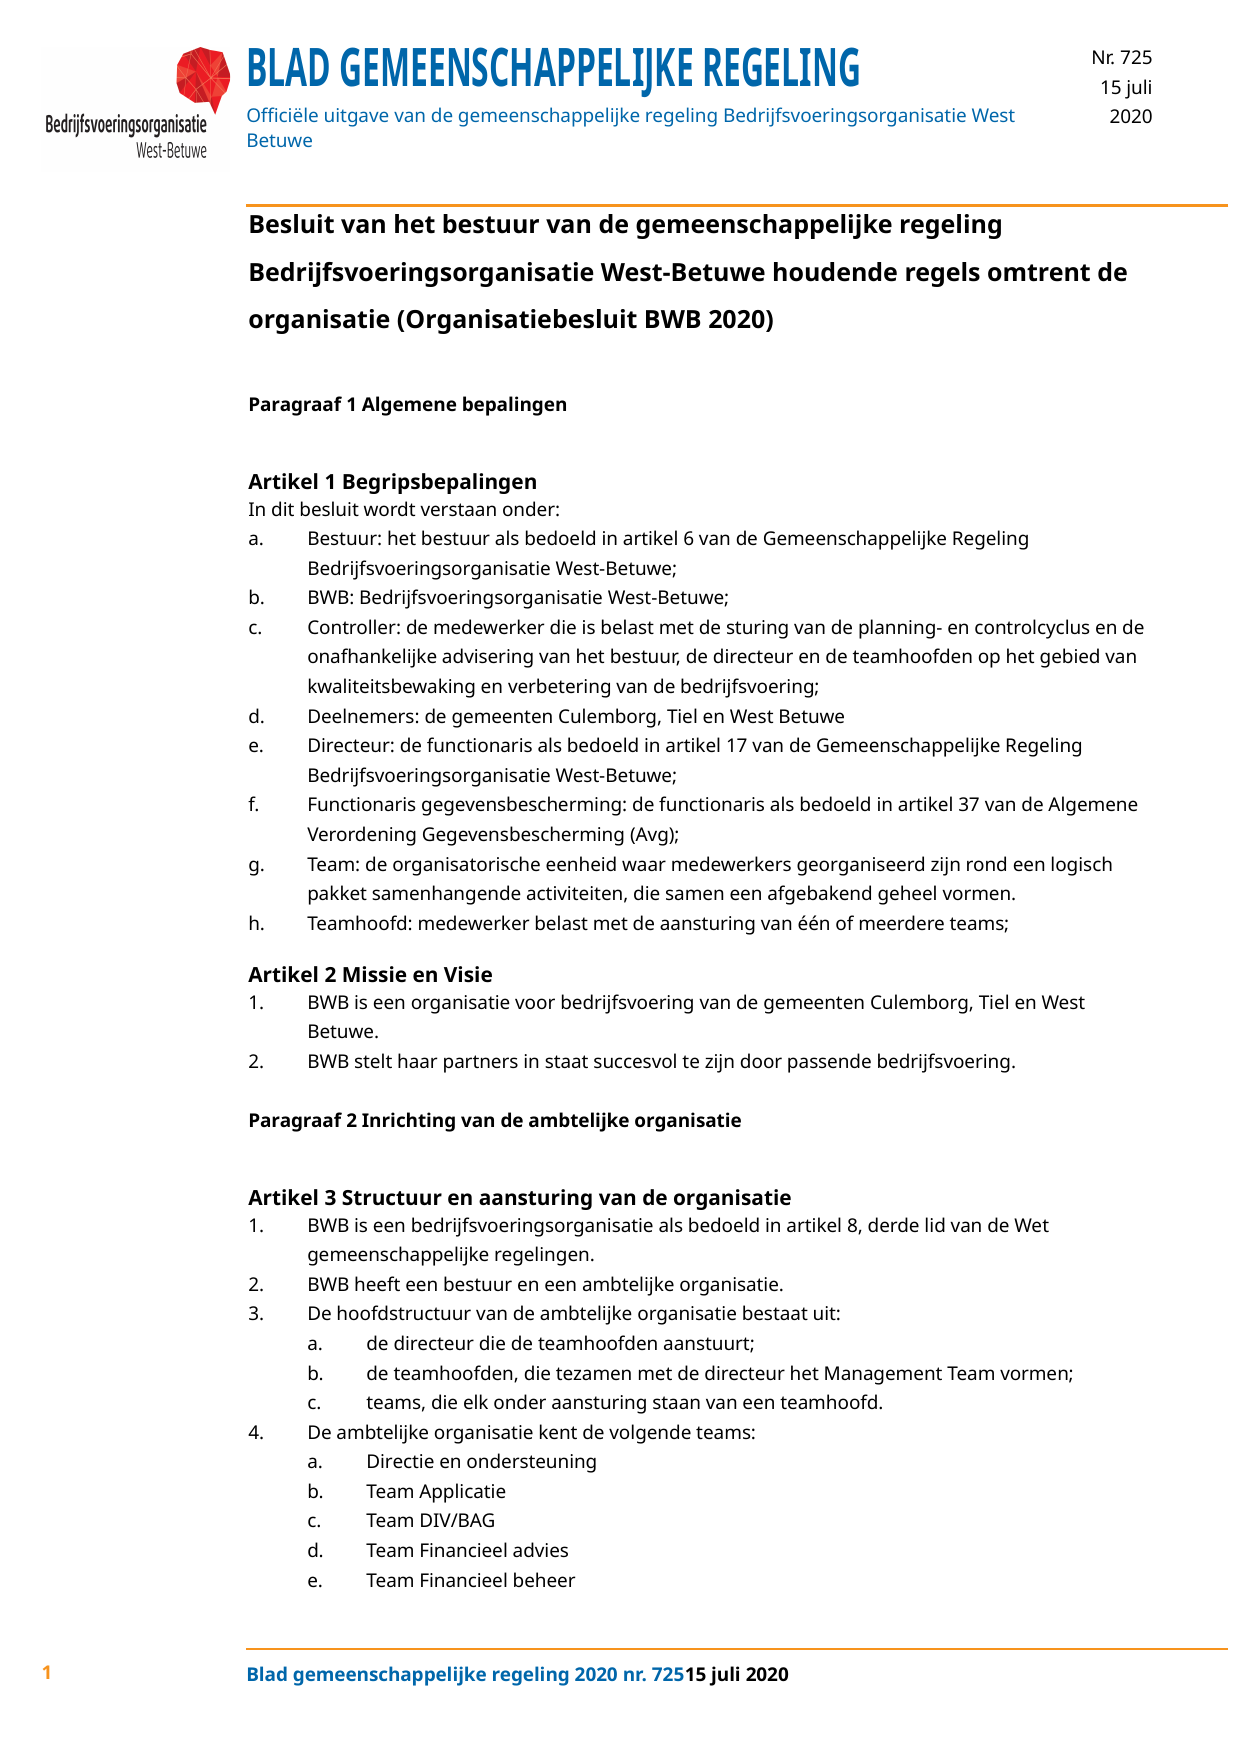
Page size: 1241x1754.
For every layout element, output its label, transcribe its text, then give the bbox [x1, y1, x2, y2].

list Team Financieel beheer [307, 1567, 1152, 1592]
list teams, die elk onder aansturing staan van een teamhoofd. [307, 1389, 1152, 1415]
text Artikel 1 Begripsbepalingen [248, 467, 1152, 496]
list Functionaris gegevensbescherming: de functionaris als bedoeld in artikel 37 van de Algemene Verordening Gegevensbescherming (Avg); [248, 792, 1152, 847]
list BWB is een organisatie voor bedrijfsvoering van de gemeenten Culemborg, Tiel en West Betuwe. [248, 989, 1152, 1044]
list de teamhoofden, die tezamen met de directeur het Management Team vormen; [307, 1360, 1152, 1385]
list Team: de organisatorische eenheid waar medewerkers georganiseerd zijn rond een logisch pakket samenhangende activiteiten, die samen een afgebakend geheel vormen. [248, 851, 1152, 906]
text In dit besluit wordt verstaan onder: [248, 496, 1152, 522]
list Teamhoofd: medewerker belast met de aansturing van één of meerdere teams; [248, 910, 1152, 936]
list BWB is een bedrijfsvoeringsorganisatie als bedoeld in artikel 8, derde lid van de Wet gemeenschappelijke regelingen. [248, 1212, 1152, 1267]
list BWB heeft een bestuur en een ambtelijke organisatie. [248, 1271, 1152, 1297]
list Directeur: de functionaris als bedoeld in artikel 17 van de Gemeenschappelijke Regeling Bedrijfsvoeringsorganisatie West-Betuwe; [248, 732, 1152, 788]
list Bestuur: het bestuur als bedoeld in artikel 6 van de Gemeenschappelijke Regeling Bedrijfsvoeringsorganisatie West-Betuwe; [248, 525, 1152, 581]
list Team DIV/BAG [307, 1508, 1152, 1533]
picture [41, 47, 231, 172]
list De hoofdstructuur van de ambtelijke organisatie bestaat uit: [248, 1301, 1152, 1326]
text Besluit van het bestuur van de gemeenschappelijke regeling Bedrijfsvoeringsorganisatie West-Betuwe houdende regels omtrent de organisatie (Organisatiebesluit BWB 2020) [248, 207, 1152, 336]
list Controller: de medewerker die is belast met de sturing van de planning- en controlcyclus en de onafhankelijke advisering van het bestuur, de directeur en de teamhoofden op het gebied van kwaliteitsbewaking en verbetering van de bedrijfsvoering; [248, 614, 1152, 699]
list Directie en ondersteuning [307, 1448, 1152, 1474]
list BWB: Bedrijfsvoeringsorganisatie West-Betuwe; [248, 584, 1152, 610]
list de directeur die de teamhoofden aanstuurt; [307, 1330, 1152, 1356]
list Team Financieel advies [307, 1537, 1152, 1563]
list De ambtelijke organisatie kent de volgende teams: [248, 1419, 1152, 1444]
text Paragraaf 2 Inrichting van de ambtelijke organisatie [248, 1107, 1152, 1133]
list Team Applicatie [307, 1478, 1152, 1504]
list BWB stelt haar partners in staat succesvol te zijn door passende bedrijfsvoering. [248, 1048, 1152, 1074]
text Artikel 3 Structuur en aansturing van de organisatie [248, 1183, 1152, 1212]
text Artikel 2 Missie en Visie [248, 960, 1152, 989]
text Paragraaf 1 Algemene bepalingen [248, 391, 1152, 417]
list Deelnemers: de gemeenten Culemborg, Tiel en West Betuwe [248, 703, 1152, 729]
